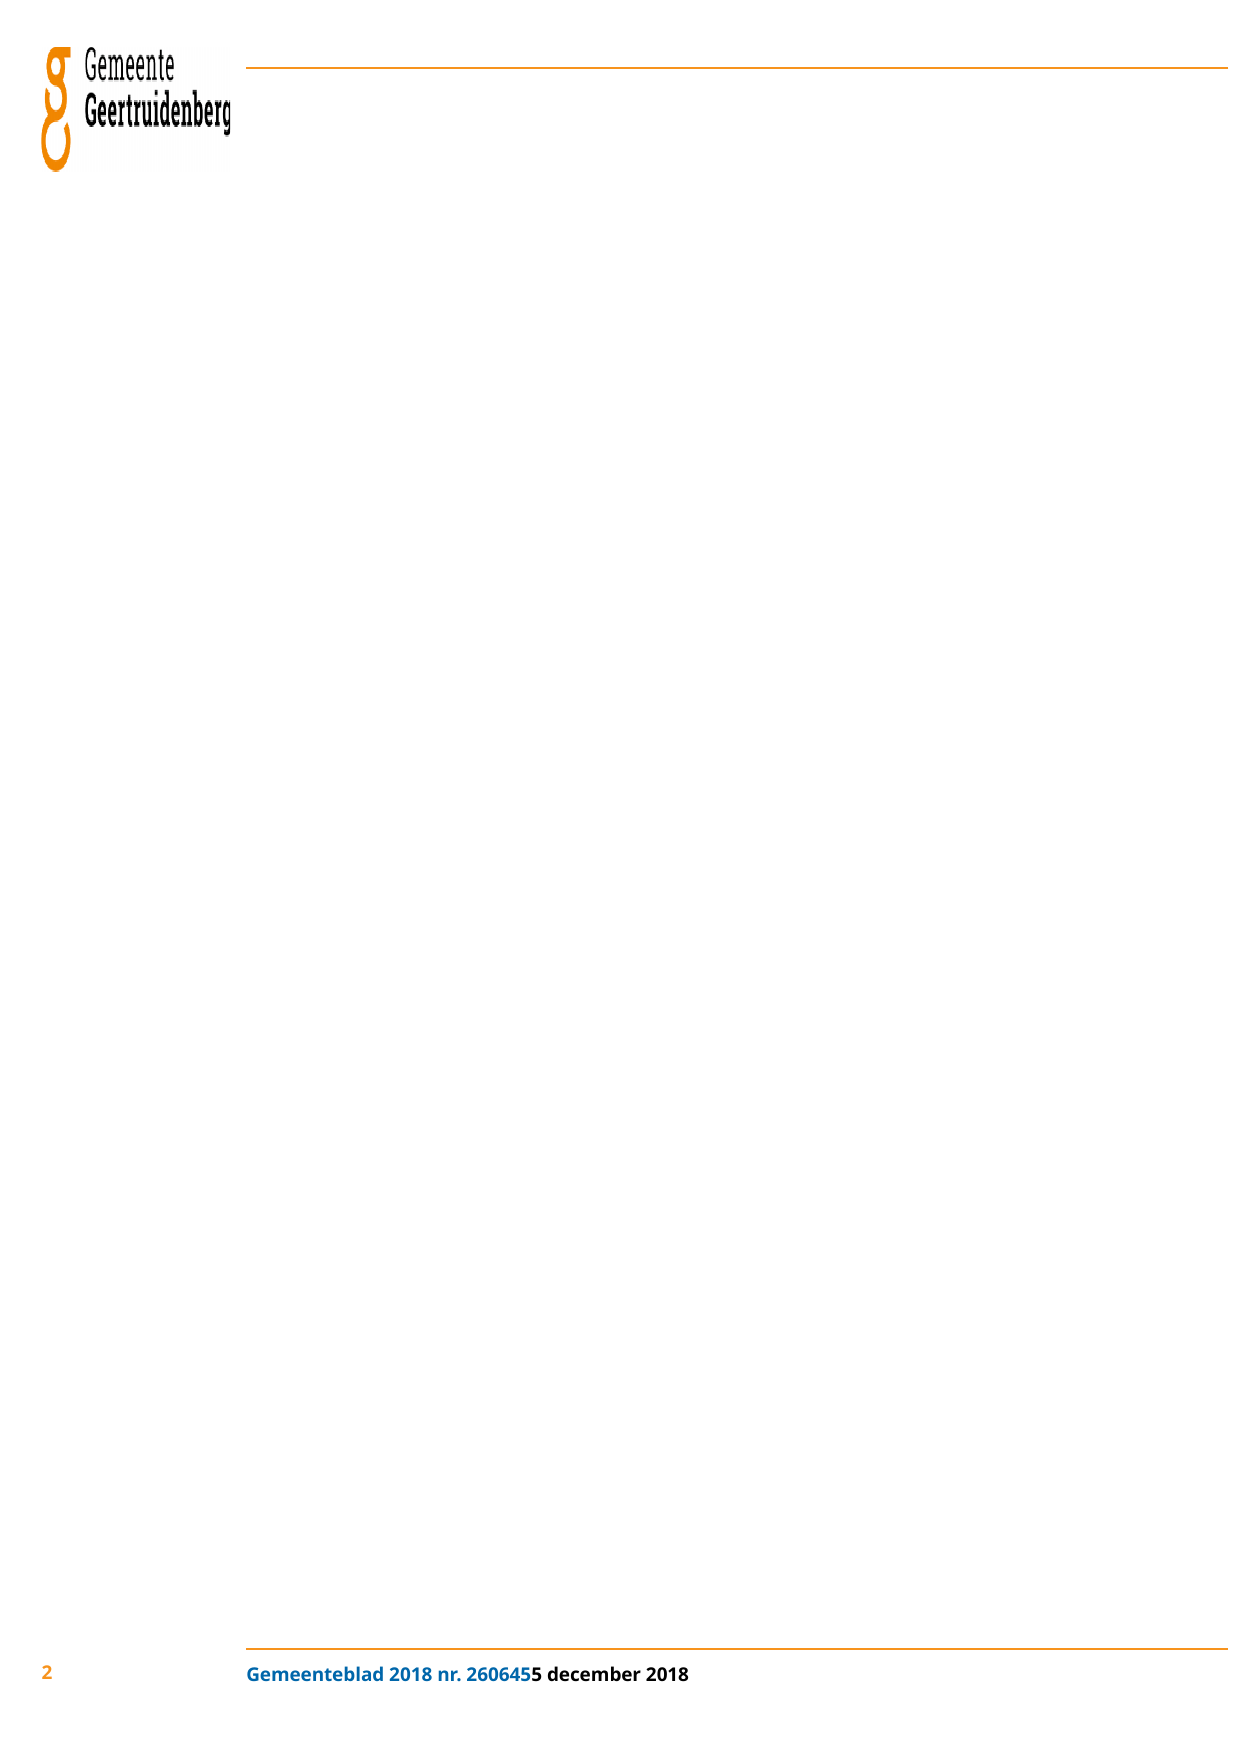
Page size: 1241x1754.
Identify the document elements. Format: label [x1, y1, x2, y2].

picture [41, 47, 231, 172]
